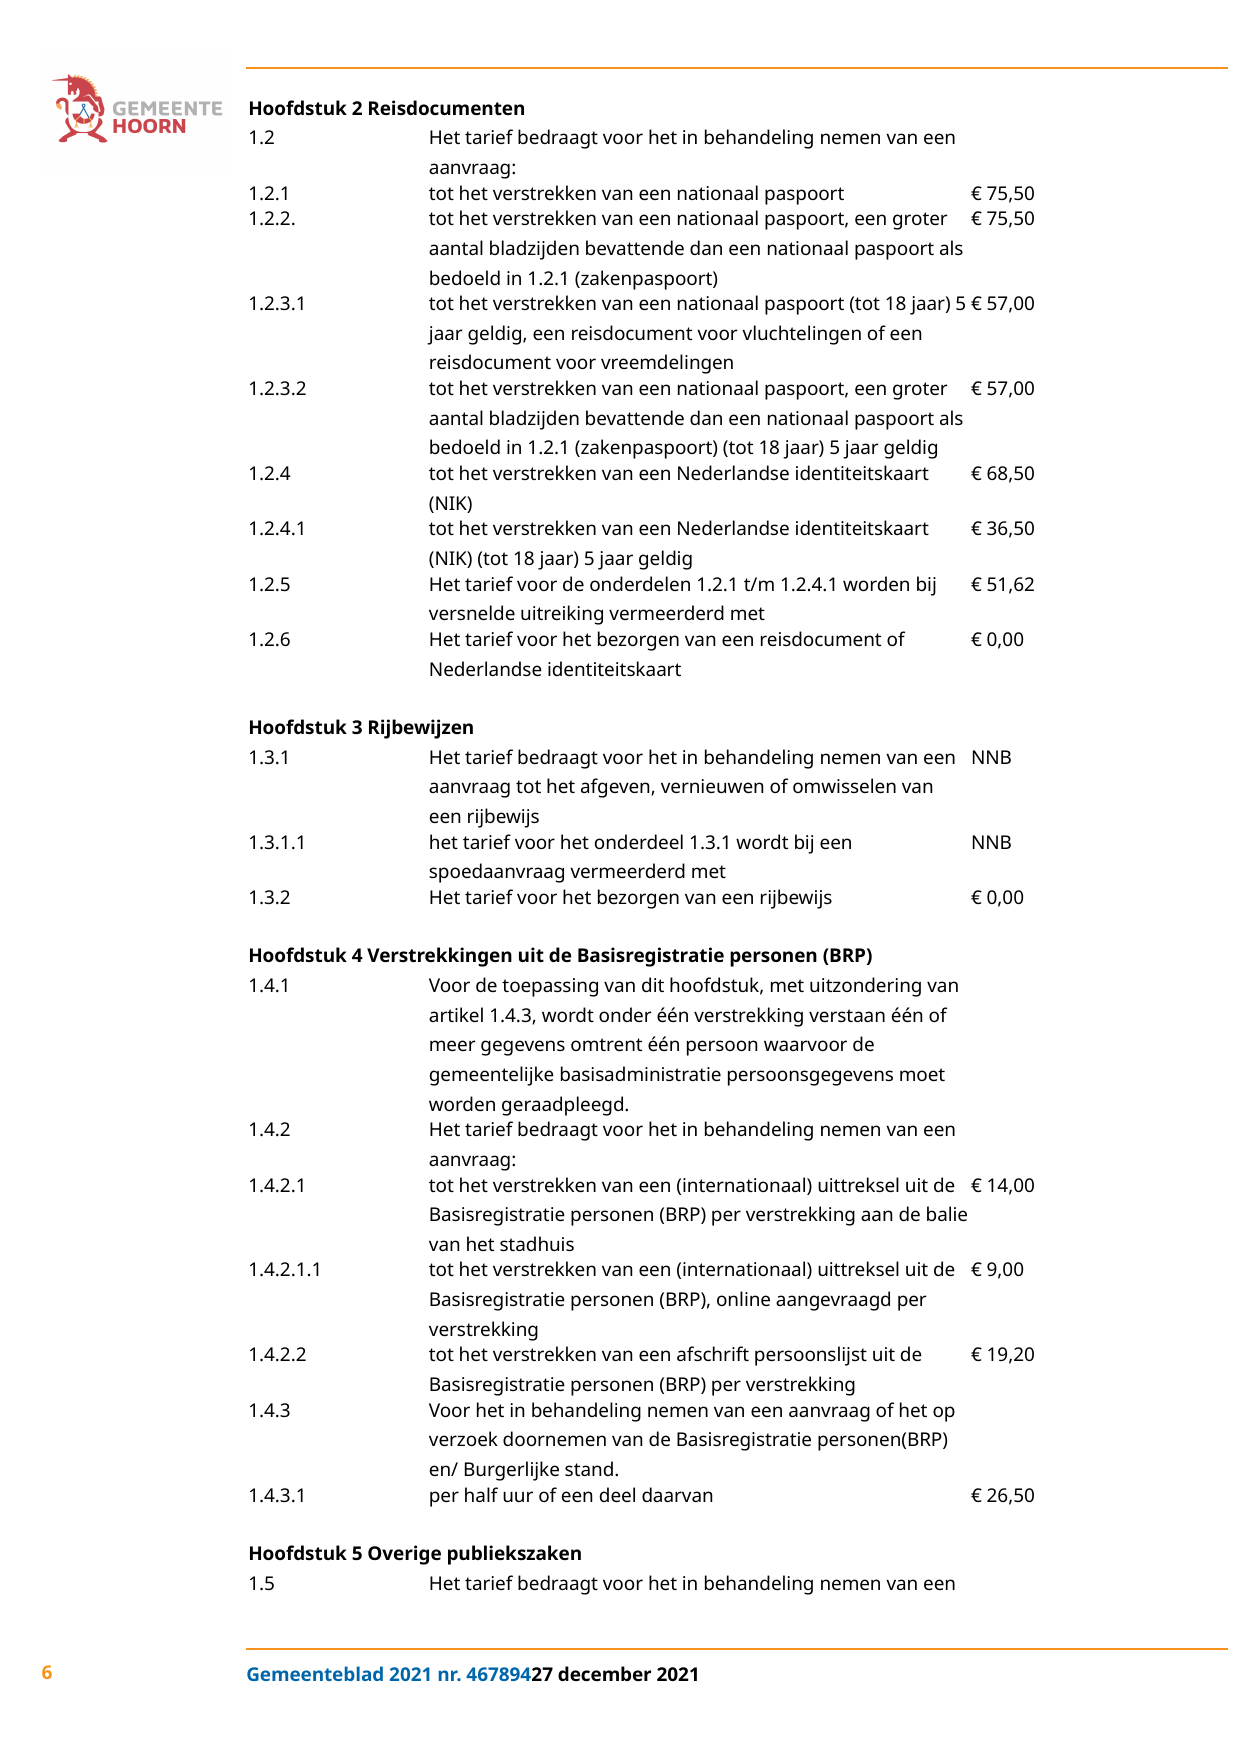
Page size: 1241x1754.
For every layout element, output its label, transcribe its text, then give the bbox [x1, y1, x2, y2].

text Hoofdstuk 4 Verstrekkingen uit de Basisregistratie personen (BRP) [248, 943, 1152, 968]
table_cell 1.4.2.1 [248, 1172, 429, 1257]
table_header Het tarief bedraagt voor het in behandeling nemen van een aanvraag: [429, 125, 971, 180]
table_cell € 57,00 [971, 375, 1152, 460]
table_cell € 26,50 [971, 1482, 1152, 1507]
table_cell € 19,20 [971, 1342, 1152, 1397]
table_header 1.2 [248, 125, 429, 180]
table_cell € 36,50 [971, 516, 1152, 571]
table_cell € 57,00 [971, 290, 1152, 375]
table_cell 1.3.1.1 [248, 829, 429, 884]
table_cell Het tarief voor het bezorgen van een reisdocument of Nederlandse identiteitskaart [429, 626, 971, 681]
table_cell NNB [971, 829, 1152, 884]
table_cell 1.2.5 [248, 571, 429, 626]
table_cell tot het verstrekken van een (internationaal) uittreksel uit de Basisregistratie personen (BRP), online aangevraagd per verstrekking [429, 1257, 971, 1342]
table_cell [971, 1116, 1152, 1172]
table_cell 1.2.4 [248, 460, 429, 516]
table_cell tot het verstrekken van een nationaal paspoort, een groter aantal bladzijden bevattende dan een nationaal paspoort als bedoeld in 1.2.1 (zakenpaspoort) (tot 18 jaar) 5 jaar geldig [429, 375, 971, 460]
table_cell € 68,50 [971, 460, 1152, 516]
table_header [971, 973, 1152, 1116]
text Hoofdstuk 2 Reisdocumenten [248, 95, 1152, 121]
table_cell 1.2.3.1 [248, 290, 429, 375]
table_cell 1.3.2 [248, 884, 429, 910]
picture [41, 47, 231, 172]
table_header Het tarief bedraagt voor het in behandeling nemen van een [429, 1570, 971, 1596]
table_cell 1.2.6 [248, 626, 429, 681]
table_cell Voor het in behandeling nemen van een aanvraag of het op verzoek doornemen van de Basisregistratie personen(BRP) en/ Burgerlijke stand. [429, 1397, 971, 1482]
table_header [971, 1570, 1152, 1596]
table_cell 1.4.2 [248, 1116, 429, 1172]
table_cell Het tarief bedraagt voor het in behandeling nemen van een aanvraag: [429, 1116, 971, 1172]
table_cell € 9,00 [971, 1257, 1152, 1342]
table_cell € 51,62 [971, 571, 1152, 626]
table_header 1.3.1 [248, 744, 429, 829]
table_header NNB [971, 744, 1152, 829]
text Hoofdstuk 5 Overige publiekszaken [248, 1540, 1152, 1566]
table_cell 1.2.3.2 [248, 375, 429, 460]
table_cell tot het verstrekken van een nationaal paspoort (tot 18 jaar) 5 jaar geldig, een reisdocument voor vluchtelingen of een reisdocument voor vreemdelingen [429, 290, 971, 375]
table_cell tot het verstrekken van een nationaal paspoort [429, 180, 971, 206]
table_cell tot het verstrekken van een Nederlandse identiteitskaart (NIK) [429, 460, 971, 516]
table_cell 1.4.3 [248, 1397, 429, 1482]
table_cell 1.4.2.2 [248, 1342, 429, 1397]
table_cell tot het verstrekken van een (internationaal) uittreksel uit de Basisregistratie personen (BRP) per verstrekking aan de balie van het stadhuis [429, 1172, 971, 1257]
table_header [971, 125, 1152, 180]
table_cell € 0,00 [971, 884, 1152, 910]
table_cell 1.4.3.1 [248, 1482, 429, 1507]
table_cell Het tarief voor het bezorgen van een rijbewijs [429, 884, 971, 910]
table_cell 1.2.2. [248, 206, 429, 290]
table_cell tot het verstrekken van een Nederlandse identiteitskaart (NIK) (tot 18 jaar) 5 jaar geldig [429, 516, 971, 571]
table_header 1.5 [248, 1570, 429, 1596]
table_header Het tarief bedraagt voor het in behandeling nemen van een aanvraag tot het afgeven, vernieuwen of omwisselen van een rijbewijs [429, 744, 971, 829]
table_cell € 75,50 [971, 180, 1152, 206]
table_cell het tarief voor het onderdeel 1.3.1 wordt bij een spoedaanvraag vermeerderd met [429, 829, 971, 884]
table_cell per half uur of een deel daarvan [429, 1482, 971, 1507]
table_cell tot het verstrekken van een nationaal paspoort, een groter aantal bladzijden bevattende dan een nationaal paspoort als bedoeld in 1.2.1 (zakenpaspoort) [429, 206, 971, 290]
table_cell 1.2.4.1 [248, 516, 429, 571]
text Hoofdstuk 3 Rijbewijzen [248, 714, 1152, 740]
table_header 1.4.1 [248, 973, 429, 1116]
table_cell 1.2.1 [248, 180, 429, 206]
table_cell € 14,00 [971, 1172, 1152, 1257]
table_cell Het tarief voor de onderdelen 1.2.1 t/m 1.2.4.1 worden bij versnelde uitreiking vermeerderd met [429, 571, 971, 626]
table_cell € 75,50 [971, 206, 1152, 290]
table_cell 1.4.2.1.1 [248, 1257, 429, 1342]
table_cell tot het verstrekken van een afschrift persoonslijst uit de Basisregistratie personen (BRP) per verstrekking [429, 1342, 971, 1397]
table_cell € 0,00 [971, 626, 1152, 681]
table_header Voor de toepassing van dit hoofdstuk, met uitzondering van artikel 1.4.3, wordt onder één verstrekking verstaan één of meer gegevens omtrent één persoon waarvoor de gemeentelijke basisadministratie persoonsgegevens moet worden geraadpleegd. [429, 973, 971, 1116]
table_cell [971, 1397, 1152, 1482]
